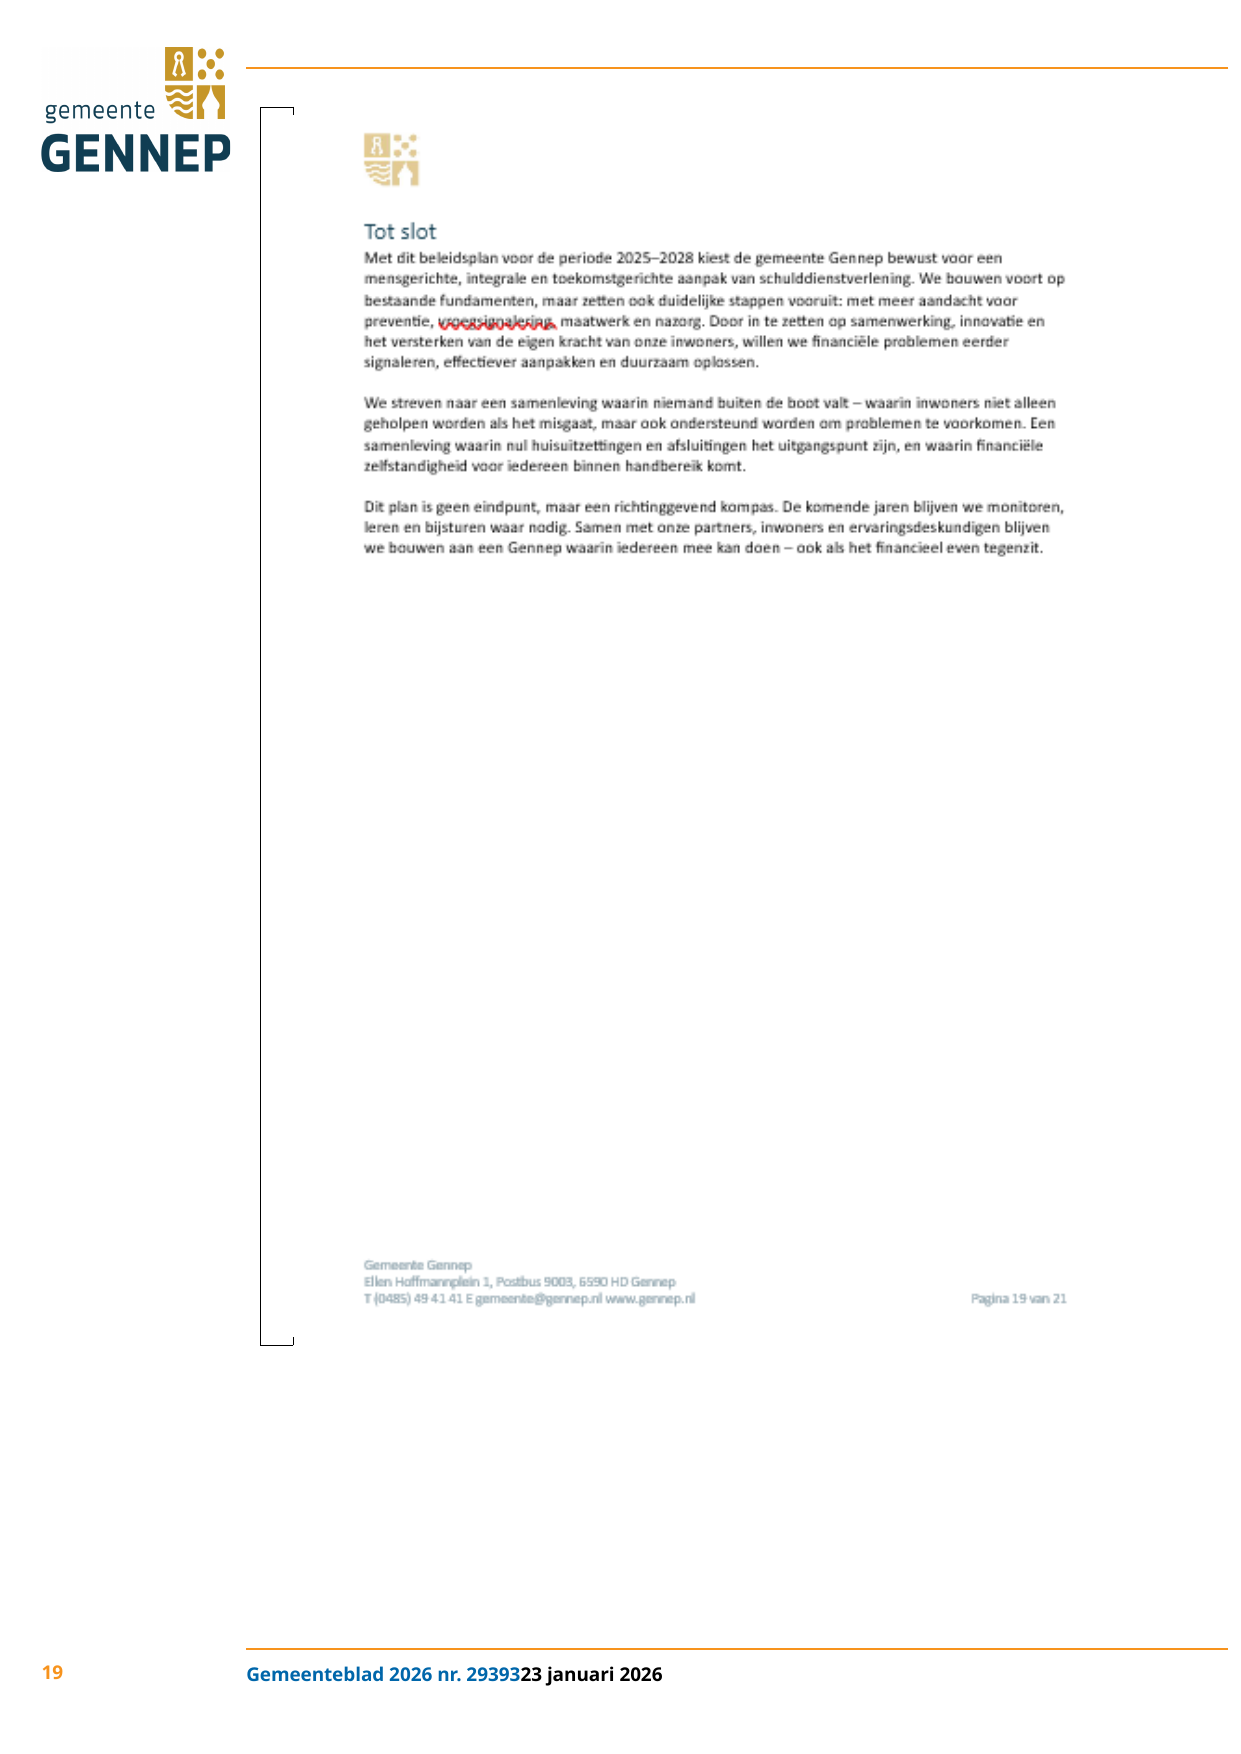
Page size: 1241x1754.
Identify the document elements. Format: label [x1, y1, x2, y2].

picture [41, 47, 231, 172]
picture [268, 115, 1173, 1337]
